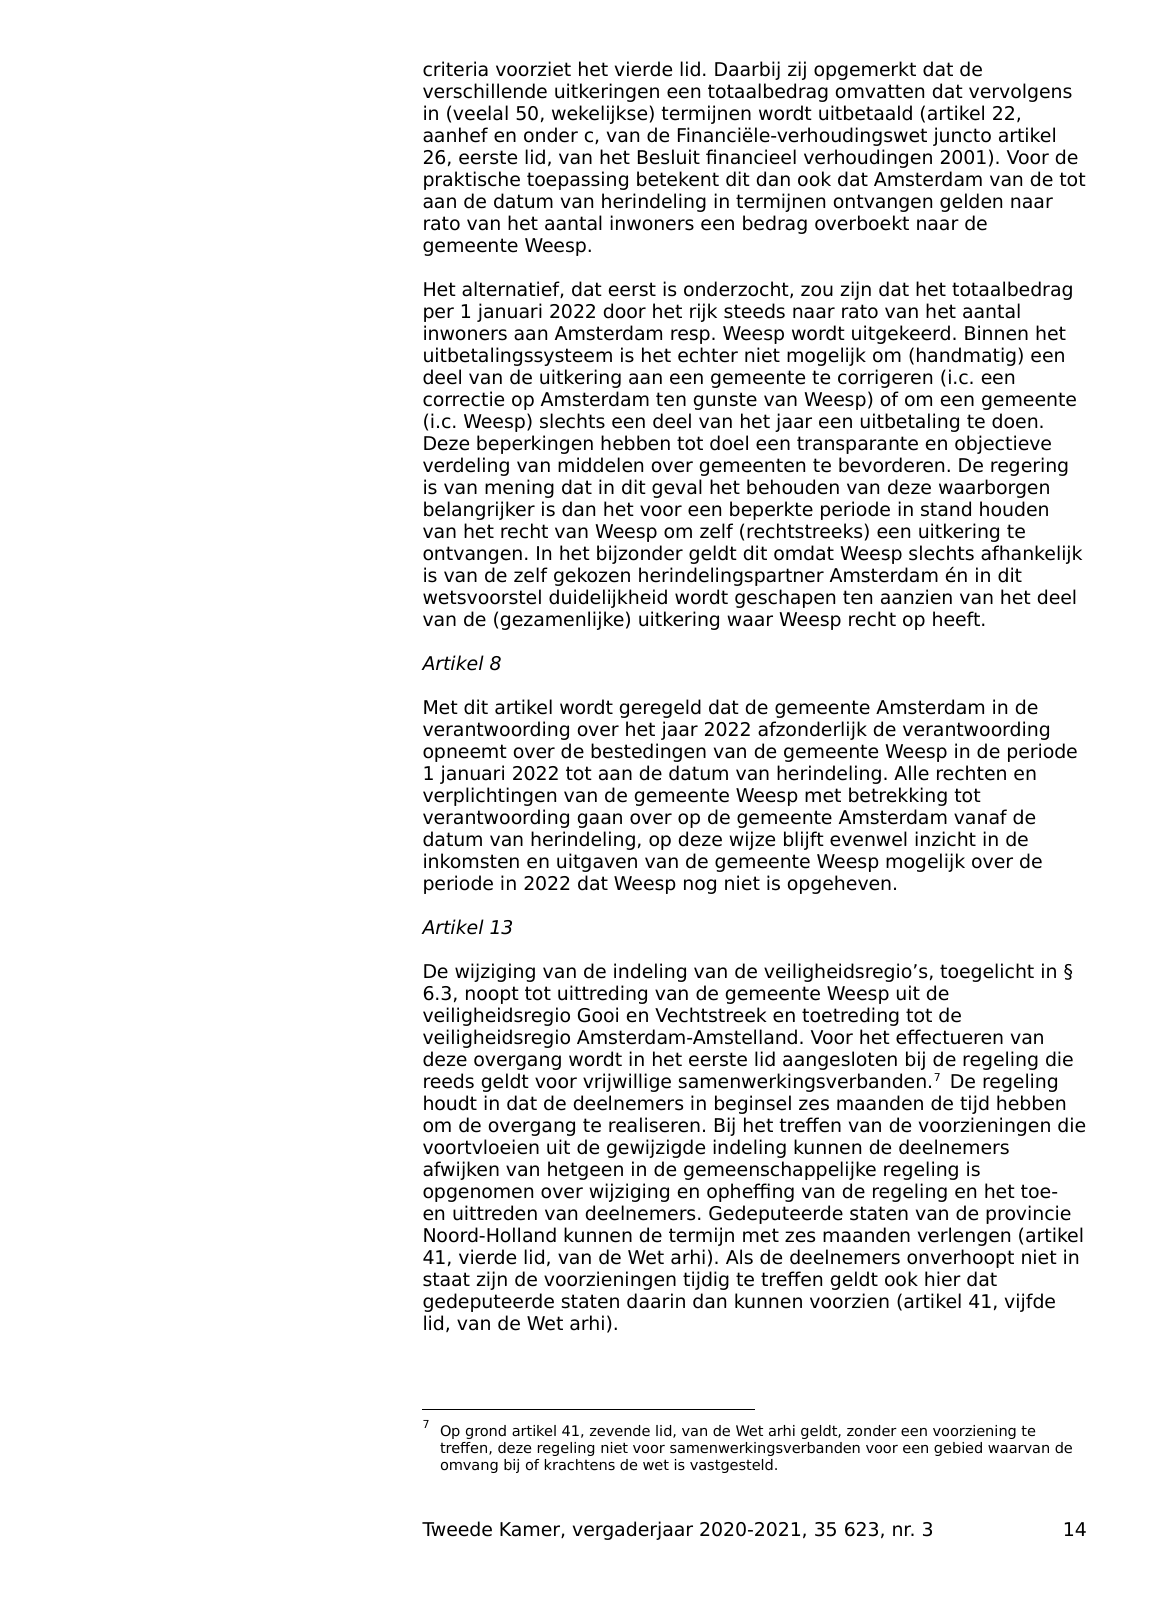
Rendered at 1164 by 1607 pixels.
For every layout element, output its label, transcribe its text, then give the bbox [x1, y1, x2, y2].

text criteria voorziet het vierde lid. Daarbij zij opgemerkt dat de verschillende uitkeringen een totaalbedrag omvatten dat vervolgens in (veelal 50, wekelijkse) termijnen wordt uitbetaald (artikel 22, aanhef en onder c, van de Financiële-verhoudingswet juncto artikel 26, eerste lid, van het Besluit financieel verhoudingen 2001). Voor de praktische toepassing betekent dit dan ook dat Amsterdam van de tot aan de datum van herindeling in termijnen ontvangen gelden naar rato van het aantal inwoners een bedrag overboekt naar de gemeente Weesp. [422, 59, 1087, 257]
text Met dit artikel wordt geregeld dat de gemeente Amsterdam in de verantwoording over het jaar 2022 afzonderlijk de verantwoording opneemt over de bestedingen van de gemeente Weesp in de periode 1 januari 2022 tot aan de datum van herindeling. Alle rechten en verplichtingen van de gemeente Weesp met betrekking tot verantwoording gaan over op de gemeente Amsterdam vanaf de datum van herindeling, op deze wijze blijft evenwel inzicht in de inkomsten en uitgaven van de gemeente Weesp mogelijk over de periode in 2022 dat Weesp nog niet is opgeheven. [422, 697, 1087, 895]
subtitle Artikel 13 [422, 917, 1087, 939]
subtitle Artikel 8 [422, 653, 1087, 675]
text De wijziging van de indeling van de veiligheidsregio’s, toegelicht in § 6.3, noopt tot uittreding van de gemeente Weesp uit de veiligheidsregio Gooi en Vechtstreek en toetreding tot de veiligheidsregio Amsterdam-Amstelland. Voor het effectueren van deze overgang wordt in het eerste lid aangesloten bij de regeling die reeds geldt voor vrijwillige samenwerkingsverbanden. De regeling houdt in dat de deelnemers in beginsel zes maanden de tijd hebben om de overgang te realiseren. Bij het treffen van de voorzieningen die voortvloeien uit de gewijzigde indeling kunnen de deelnemers afwijken van hetgeen in de gemeenschappelijke regeling is opgenomen over wijziging en opheffing van de regeling en het toe- en uittreden van deelnemers. Gedeputeerde staten van de provincie Noord-Holland kunnen de termijn met zes maanden verlengen (artikel 41, vierde lid, van de Wet arhi). Als de deelnemers onverhoopt niet in staat zijn de voorzieningen tijdig te treffen geldt ook hier dat gedeputeerde staten daarin dan kunnen voorzien (artikel 41, vijfde lid, van de Wet arhi). [422, 961, 1087, 1335]
text Op grond artikel 41, zevende lid, van de Wet arhi geldt, zonder een voorziening te treffen, deze regeling niet voor samenwerkingsverbanden voor een gebied waarvan de omvang bij of krachtens de wet is vastgesteld. [422, 1418, 1087, 1474]
text Het alternatief, dat eerst is onderzocht, zou zijn dat het totaalbedrag per 1 januari 2022 door het rijk steeds naar rato van het aantal inwoners aan Amsterdam resp. Weesp wordt uitgekeerd. Binnen het uitbetalingssysteem is het echter niet mogelijk om (handmatig) een deel van de uitkering aan een gemeente te corrigeren (i.c. een correctie op Amsterdam ten gunste van Weesp) of om een gemeente (i.c. Weesp) slechts een deel van het jaar een uitbetaling te doen. Deze beperkingen hebben tot doel een transparante en objectieve verdeling van middelen over gemeenten te bevorderen. De regering is van mening dat in dit geval het behouden van deze waarborgen belangrijker is dan het voor een beperkte periode in stand houden van het recht van Weesp om zelf (rechtstreeks) een uitkering te ontvangen. In het bijzonder geldt dit omdat Weesp slechts afhankelijk is van de zelf gekozen herindelingspartner Amsterdam én in dit wetsvoorstel duidelijkheid wordt geschapen ten aanzien van het deel van de (gezamenlijke) uitkering waar Weesp recht op heeft. [422, 279, 1087, 631]
